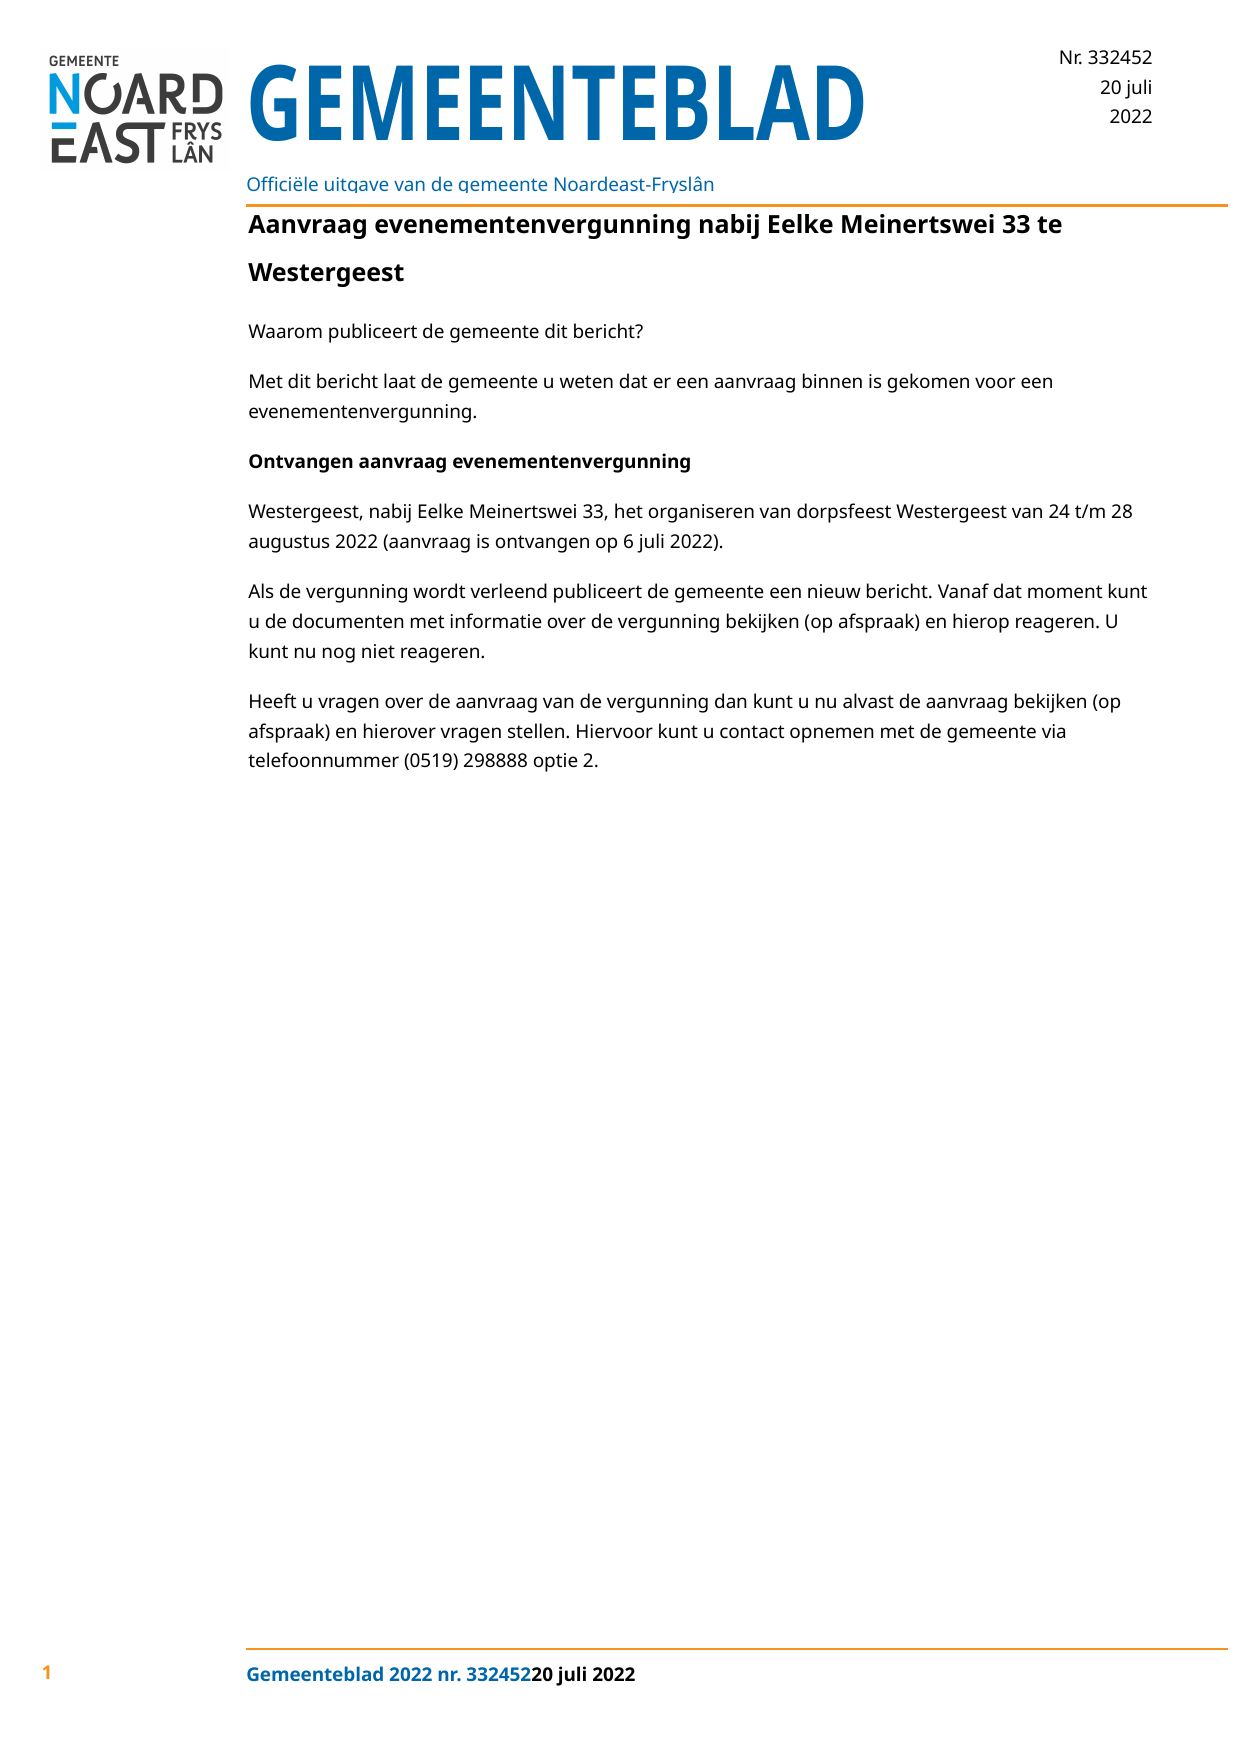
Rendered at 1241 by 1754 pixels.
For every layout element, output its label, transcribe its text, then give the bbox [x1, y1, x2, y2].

text Heeft u vragen over de aanvraag van de vergunning dan kunt u nu alvast de aanvraag bekijken (op afspraak) en hierover vragen stellen. Hiervoor kunt u contact opnemen met de gemeente via telefoonnummer (0519) 298888 optie 2. [248, 688, 1152, 773]
text Met dit bericht laat de gemeente u weten dat er een aanvraag binnen is gekomen voor een evenementenvergunning. [248, 368, 1152, 424]
text Waarom publiceert de gemeente dit bericht? [248, 318, 1152, 344]
text Als de vergunning wordt verleend publiceert de gemeente een nieuw bericht. Vanaf dat moment kunt u de documenten met informatie over de vergunning bekijken (op afspraak) en hierop reageren. U kunt nu nog niet reageren. [248, 579, 1152, 664]
text Aanvraag evenementenvergunning nabij Eelke Meinertswei 33 te Westergeest [248, 207, 1152, 288]
picture [41, 47, 231, 172]
text Westergeest, nabij Eelke Meinertswei 33, het organiseren van dorpsfeest Westergeest van 24 t/m 28 augustus 2022 (aanvraag is ontvangen op 6 juli 2022). [248, 499, 1152, 554]
text Ontvangen aanvraag evenementenvergunning [248, 448, 1152, 474]
